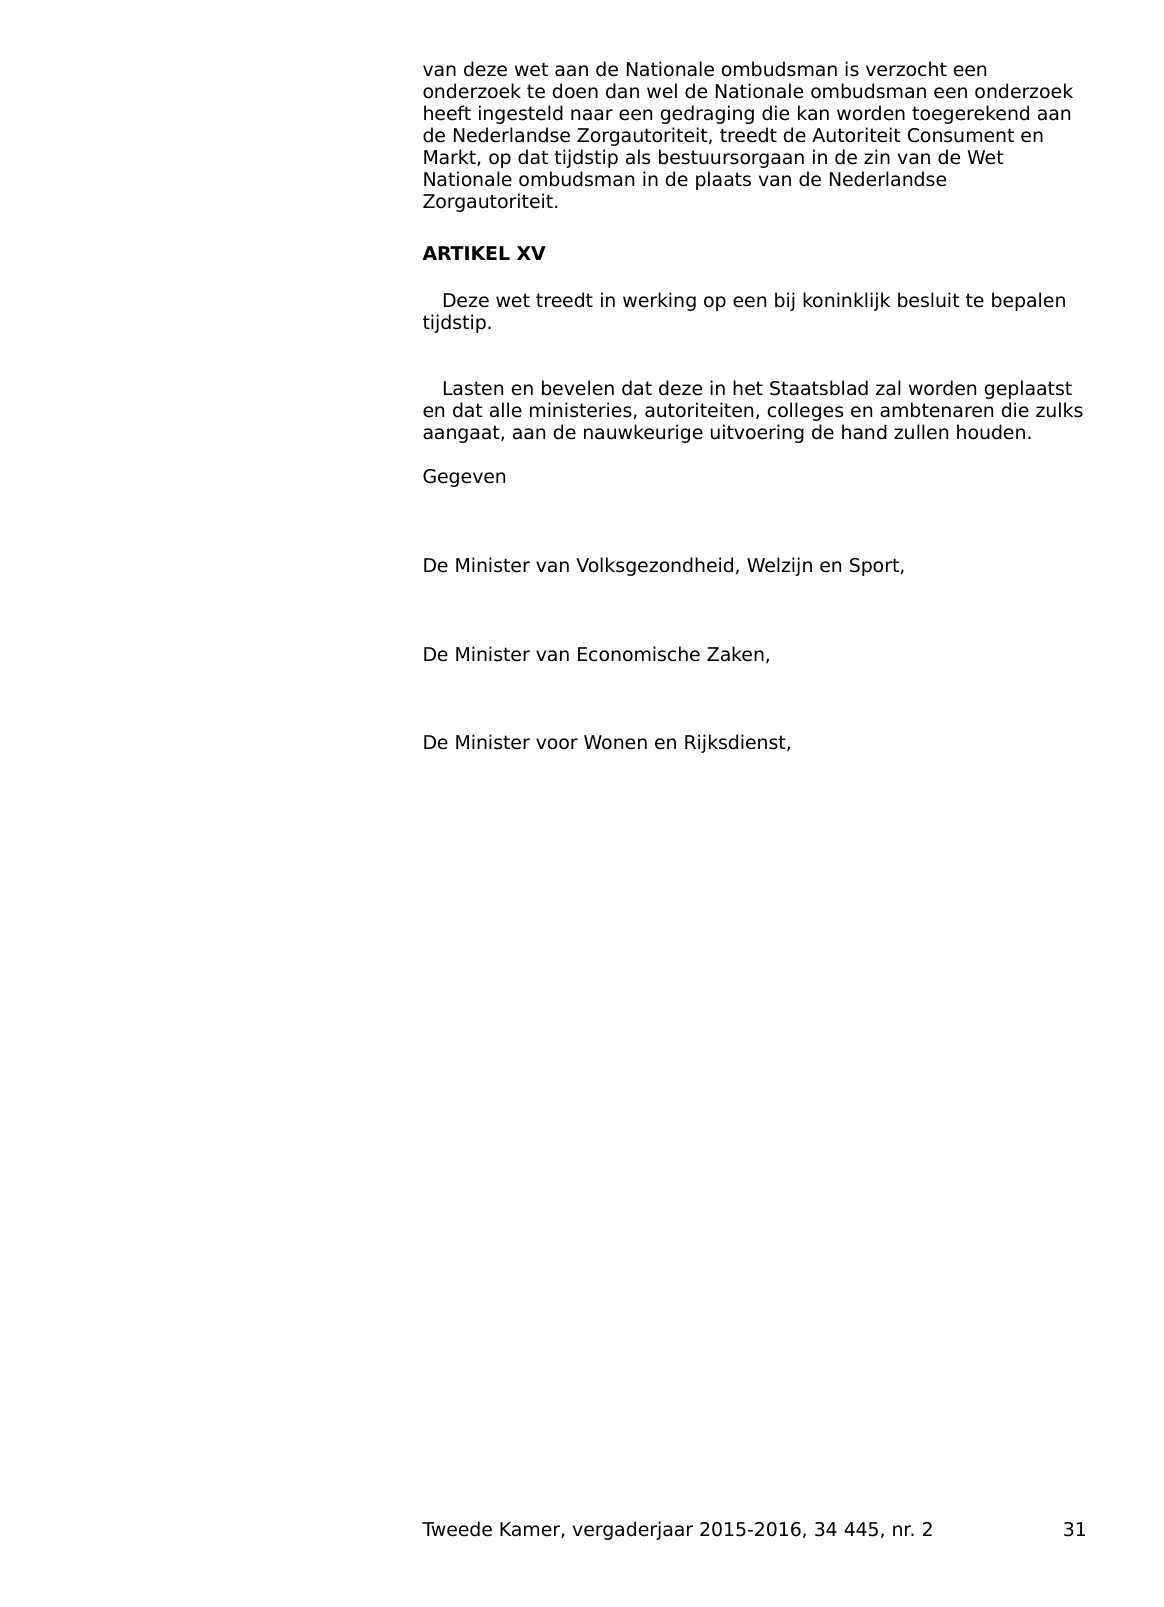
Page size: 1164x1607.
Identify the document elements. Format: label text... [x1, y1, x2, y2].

subtitle ARTIKEL XV [422, 243, 1087, 265]
text De Minister van Economische Zaken, [422, 643, 1087, 665]
text Deze wet treedt in werking op een bij koninklijk besluit te bepalen tijdstip. [422, 290, 1087, 334]
text De Minister voor Wonen en Rijksdienst, [422, 732, 1087, 754]
text Lasten en bevelen dat deze in het Staatsblad zal worden geplaatst en dat alle ministeries, autoriteiten, colleges en ambtenaren die zulks aangaat, aan de nauwkeurige uitvoering de hand zullen houden. [422, 378, 1087, 444]
text De Minister van Volksgezondheid, Welzijn en Sport, [422, 555, 1087, 577]
text van deze wet aan de Nationale ombudsman is verzocht een onderzoek te doen dan wel de Nationale ombudsman een onderzoek heeft ingesteld naar een gedraging die kan worden toegerekend aan de Nederlandse Zorgautoriteit, treedt de Autoriteit Consument en Markt, op dat tijdstip als bestuursorgaan in de zin van de Wet Nationale ombudsman in de plaats van de Nederlandse Zorgautoriteit. [422, 59, 1087, 213]
text Gegeven [422, 466, 1087, 488]
